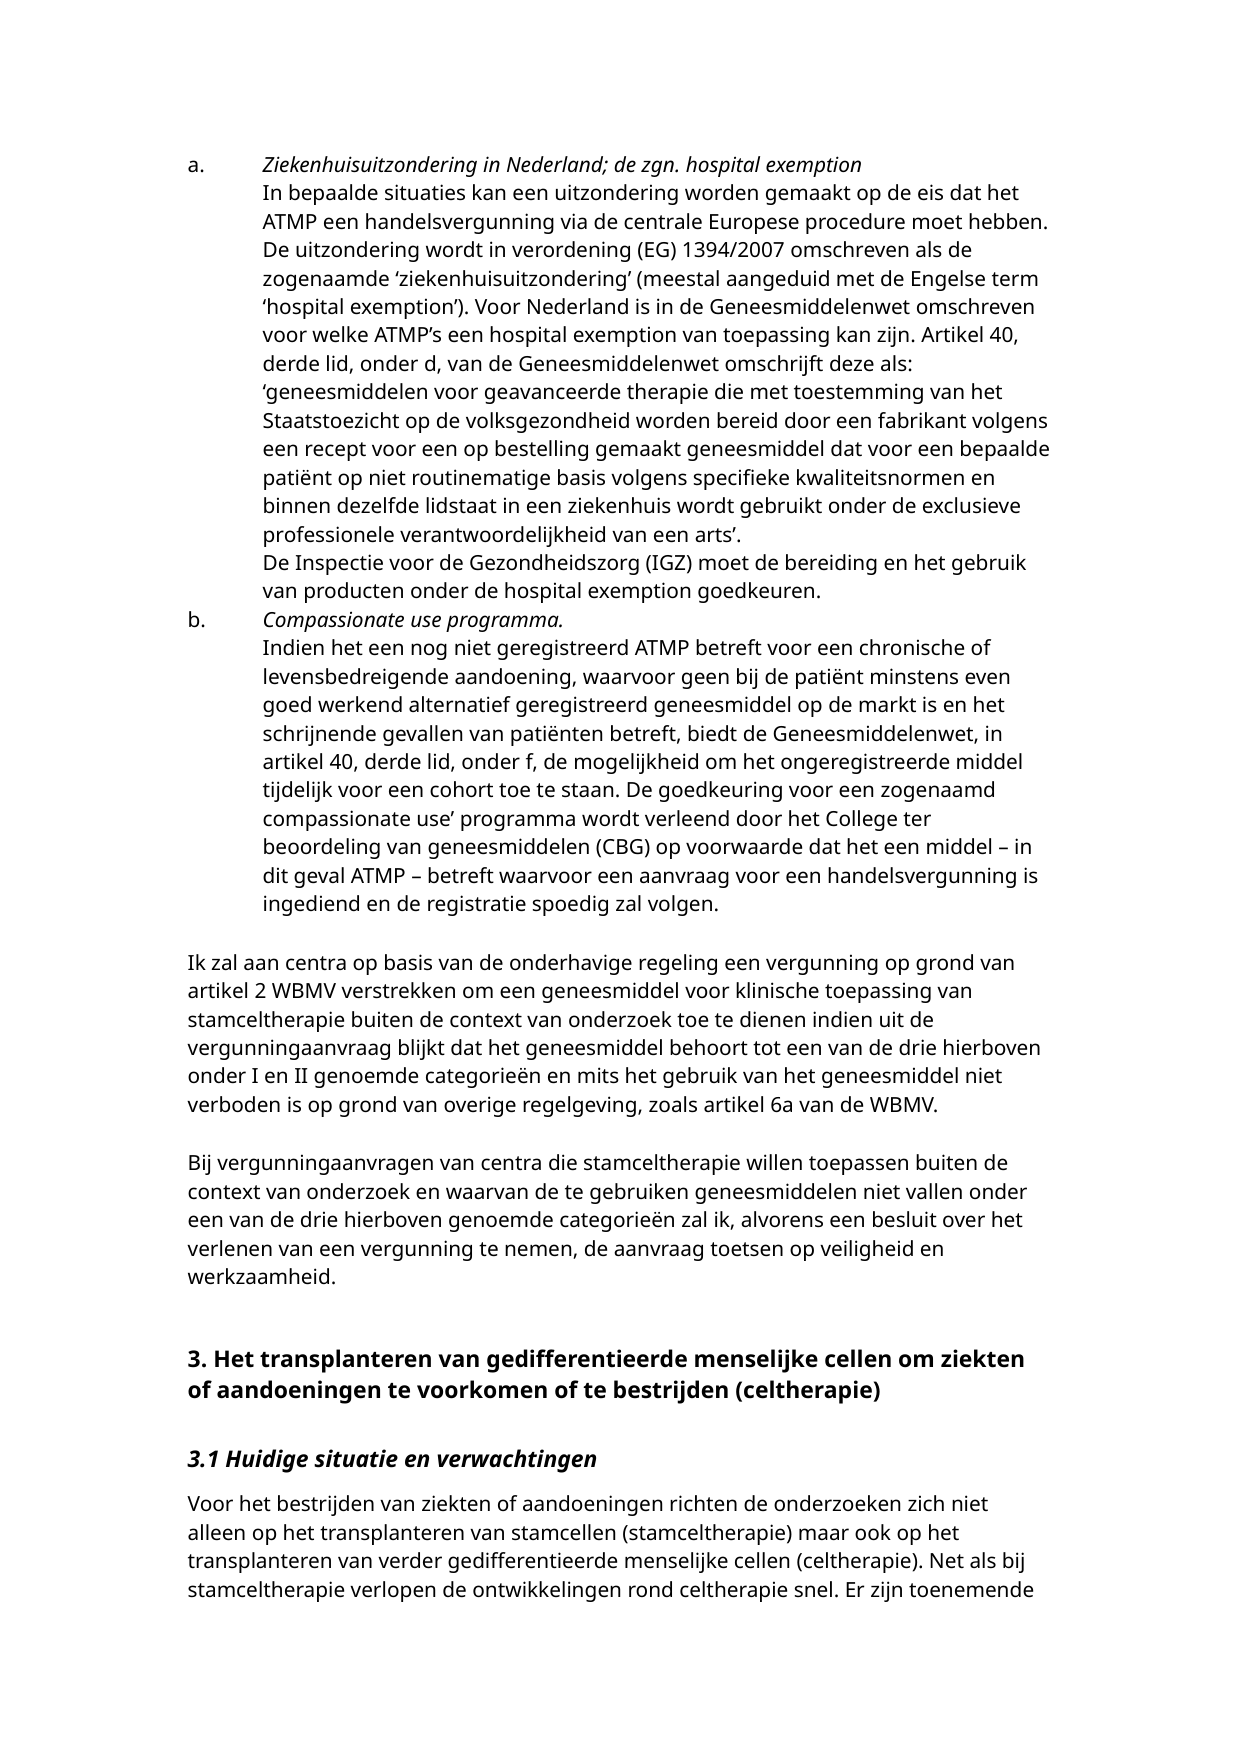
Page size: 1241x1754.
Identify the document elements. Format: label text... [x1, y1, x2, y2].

list De Inspectie voor de Gezondheidszorg (IGZ) moet de bereiding en het gebruik van producten onder de hospital exemption goedkeuren. [187, 548, 1053, 605]
list Indien het een nog niet geregistreerd ATMP betreft voor een chronische of levensbedreigende aandoening, waarvoor geen bij de patiënt minstens even goed werkend alternatief geregistreerd geneesmiddel op de markt is en het schrijnende gevallen van patiënten betreft, biedt de Geneesmiddelenwet, in artikel 40, derde lid, onder f, de mogelijkheid om het ongeregistreerde middel tijdelijk voor een cohort toe te staan. De goedkeuring voor een zogenaamd compassionate use’ programma wordt verleend door het College ter beoordeling van geneesmiddelen (CBG) op voorwaarde dat het een middel – in dit geval ATMP – betreft waarvoor een aanvraag voor een handelsvergunning is ingediend en de registratie spoedig zal volgen. [187, 633, 1053, 918]
subtitle 3.1 Huidige situatie en verwachtingen [187, 1443, 1053, 1474]
subtitle 3. Het transplanteren van gedifferentieerde menselijke cellen om ziekten of aandoeningen te voorkomen of te bestrijden (celtherapie) [187, 1343, 1053, 1406]
list Ziekenhuisuitzondering in Nederland; de zgn. hospital exemption [187, 150, 1053, 178]
list In bepaalde situaties kan een uitzondering worden gemaakt op de eis dat het ATMP een handelsvergunning via de centrale Europese procedure moet hebben. De uitzondering wordt in verordening (EG) 1394/2007 omschreven als de zogenaamde ‘ziekenhuisuitzondering’ (meestal aangeduid met de Engelse term ‘hospital exemption’). Voor Nederland is in de Geneesmiddelenwet omschreven voor welke ATMP’s een hospital exemption van toepassing kan zijn. Artikel 40, derde lid, onder d, van de Geneesmiddelenwet omschrijft deze als: ‘geneesmiddelen voor geavanceerde therapie die met toestemming van het Staatstoezicht op de volksgezondheid worden bereid door een fabrikant volgens een recept voor een op bestelling gemaakt geneesmiddel dat voor een bepaalde patiënt op niet routinematige basis volgens specifieke kwaliteitsnormen en binnen dezelfde lidstaat in een ziekenhuis wordt gebruikt onder de exclusieve professionele verantwoordelijkheid van een arts’. [187, 178, 1053, 548]
text Bij vergunningaanvragen van centra die stamceltherapie willen toepassen buiten de context van onderzoek en waarvan de te gebruiken geneesmiddelen niet vallen onder een van de drie hierboven genoemde categorieën zal ik, alvorens een besluit over het verlenen van een vergunning te nemen, de aanvraag toetsen op veiligheid en werkzaamheid. [187, 1148, 1053, 1291]
text Voor het bestrijden van ziekten of aandoeningen richten de onderzoeken zich niet alleen op het transplanteren van stamcellen (stamceltherapie) maar ook op het transplanteren van verder gedifferentieerde menselijke cellen (celtherapie). Net als bij stamceltherapie verlopen de ontwikkelingen rond celtherapie snel. Er zijn toenemende [187, 1489, 1053, 1603]
text Ik zal aan centra op basis van de onderhavige regeling een vergunning op grond van artikel 2 WBMV verstrekken om een geneesmiddel voor klinische toepassing van stamceltherapie buiten de context van onderzoek toe te dienen indien uit de vergunningaanvraag blijkt dat het geneesmiddel behoort tot een van de drie hierboven onder I en II genoemde categorieën en mits het gebruik van het geneesmiddel niet verboden is op grond van overige regelgeving, zoals artikel 6a van de WBMV. [187, 948, 1053, 1118]
list Compassionate use programma. [187, 605, 1053, 633]
